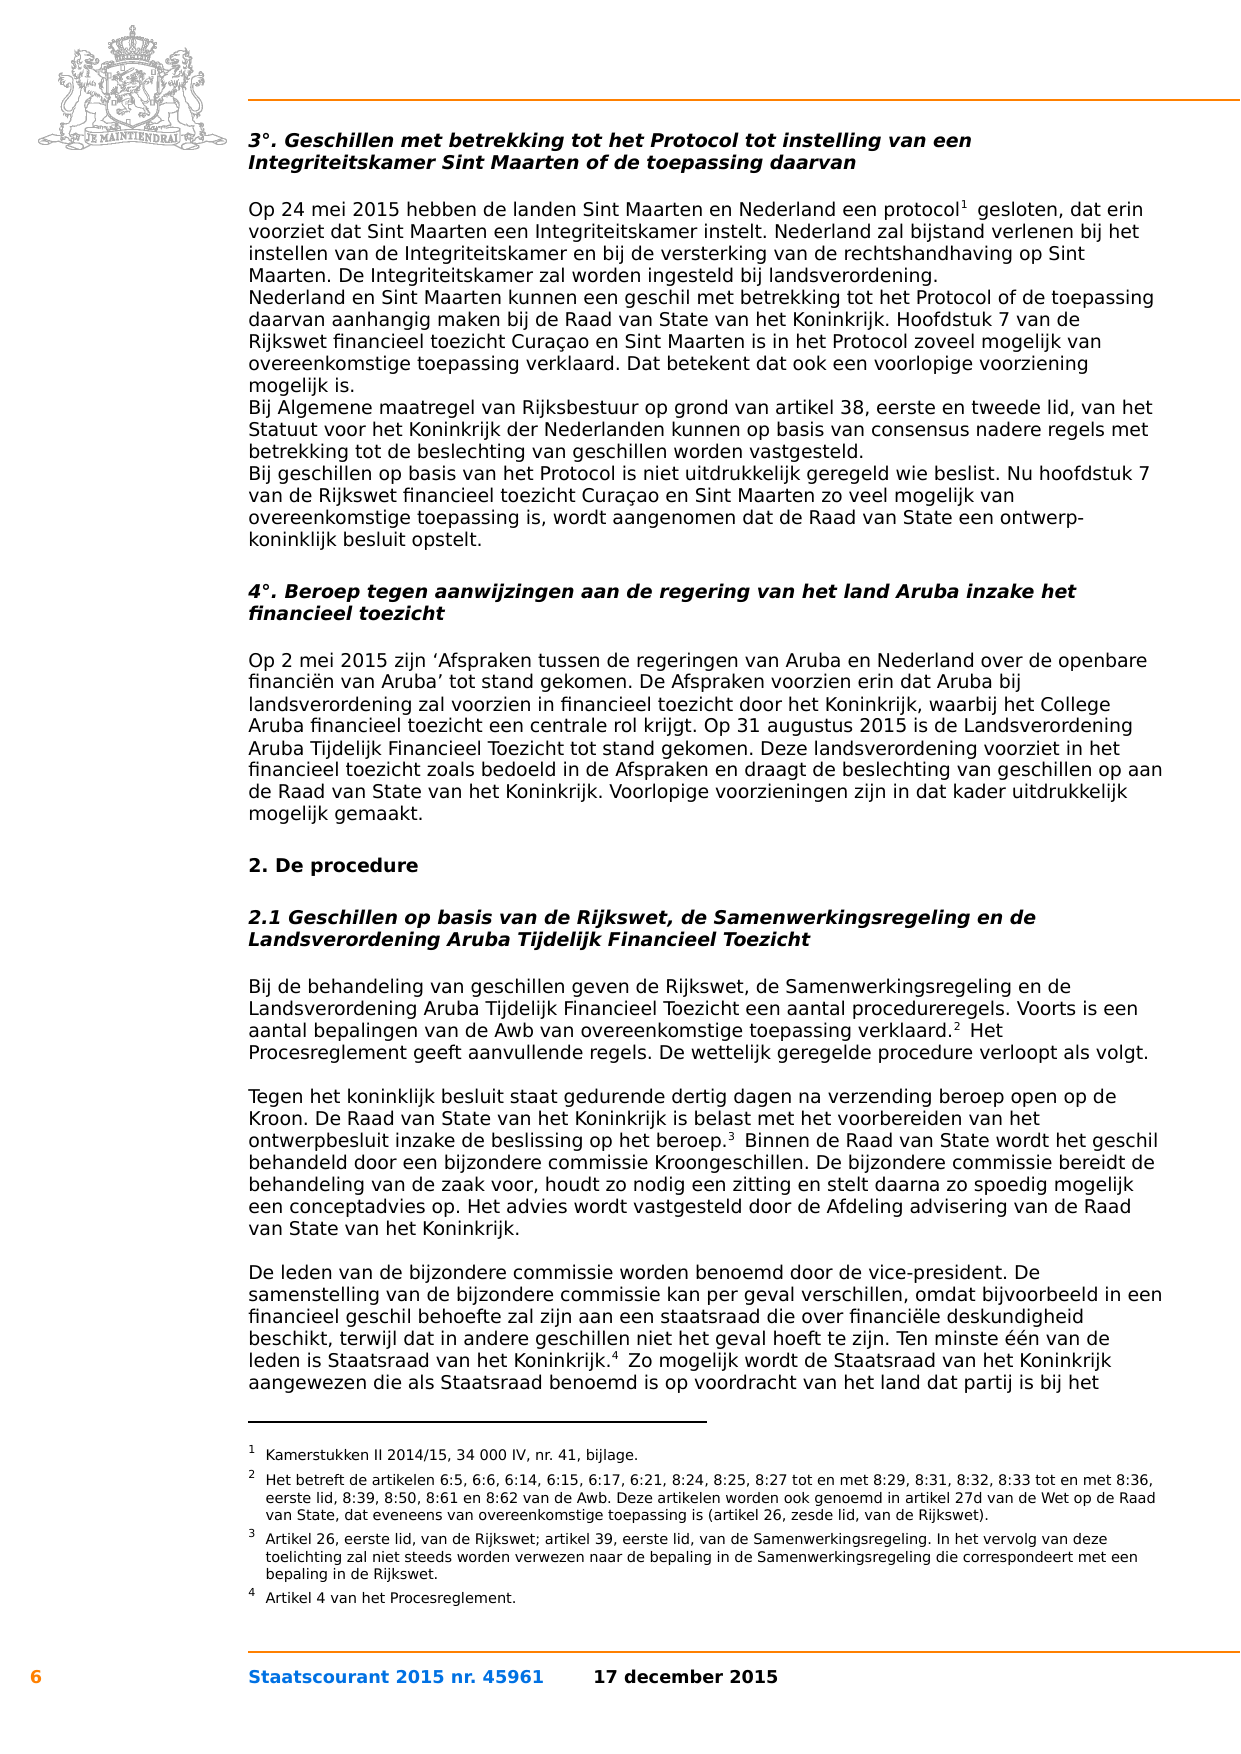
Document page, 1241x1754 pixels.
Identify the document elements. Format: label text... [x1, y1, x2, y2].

text Artikel 4 van het Procesreglement. [248, 1586, 1163, 1608]
text Kamerstukken II 2014/15, 34 000 IV, nr. 41, bijlage. [248, 1443, 1163, 1465]
subtitle 2.1 Geschillen op basis van de Rijkswet, de Samenwerkingsregeling en de Landsverordening Aruba Tijdelijk Financieel Toezicht [248, 907, 1163, 951]
text De leden van de bijzondere commissie worden benoemd door de vice-president. De samenstelling van de bijzondere commissie kan per geval verschillen, omdat bijvoorbeeld in een financieel geschil behoefte zal zijn aan een staatsraad die over financiële deskundigheid beschikt, terwijl dat in andere geschillen niet het geval hoeft te zijn. Ten minste één van de leden is Staatsraad van het Koninkrijk. Zo mogelijk wordt de Staatsraad van het Koninkrijk aangewezen die als Staatsraad benoemd is op voordracht van het land dat partij is bij het [248, 1262, 1163, 1394]
subtitle 4°. Beroep tegen aanwijzingen aan de regering van het land Aruba inzake het financieel toezicht [248, 581, 1163, 624]
text Bij de behandeling van geschillen geven de Rijkswet, de Samenwerkingsregeling en de Landsverordening Aruba Tijdelijk Financieel Toezicht een aantal procedureregels. Voorts is een aantal bepalingen van de Awb van overeenkomstige toepassing verklaard. Het Procesreglement geeft aanvullende regels. De wettelijk geregelde procedure verloopt als volgt. [248, 976, 1163, 1064]
text Op 24 mei 2015 hebben de landen Sint Maarten en Nederland een protocol gesloten, dat erin voorziet dat Sint Maarten een Integriteitskamer instelt. Nederland zal bijstand verlenen bij het instellen van de Integriteitskamer en bij de versterking van de rechtshandhaving op Sint Maarten. De Integriteitskamer zal worden ingesteld bij landsverordening. [248, 199, 1163, 287]
text Tegen het koninklijk besluit staat gedurende dertig dagen na verzending beroep open op de Kroon. De Raad van State van het Koninkrijk is belast met het voorbereiden van het ontwerpbesluit inzake de beslissing op het beroep. Binnen de Raad van State wordt het geschil behandeld door een bijzondere commissie Kroongeschillen. De bijzondere commissie bereidt de behandeling van de zaak voor, houdt zo nodig een zitting en stelt daarna zo spoedig mogelijk een conceptadvies op. Het advies wordt vastgesteld door de Afdeling advisering van de Raad van State van het Koninkrijk. [248, 1086, 1163, 1240]
text Artikel 26, eerste lid, van de Rijkswet; artikel 39, eerste lid, van de Samenwerkingsregeling. In het vervolg van deze toelichting zal niet steeds worden verwezen naar de bepaling in de Samenwerkingsregeling die correspondeert met een bepaling in de Rijkswet. [248, 1527, 1163, 1583]
subtitle 3°. Geschillen met betrekking tot het Protocol tot instelling van een Integriteitskamer Sint Maarten of de toepassing daarvan [248, 130, 1163, 174]
text Op 2 mei 2015 zijn ‘Afspraken tussen de regeringen van Aruba en Nederland over de openbare financiën van Aruba’ tot stand gekomen. De Afspraken voorzien erin dat Aruba bij landsverordening zal voorzien in financieel toezicht door het Koninkrijk, waarbij het College Aruba financieel toezicht een centrale rol krijgt. Op 31 augustus 2015 is de Landsverordening Aruba Tijdelijk Financieel Toezicht tot stand gekomen. Deze landsverordening voorziet in het financieel toezicht zoals bedoeld in de Afspraken en draagt de beslechting van geschillen op aan de Raad van State van het Koninkrijk. Voorlopige voorzieningen zijn in dat kader uitdrukkelijk mogelijk gemaakt. [248, 649, 1163, 825]
text Het betreft de artikelen 6:5, 6:6, 6:14, 6:15, 6:17, 6:21, 8:24, 8:25, 8:27 tot en met 8:29, 8:31, 8:32, 8:33 tot en met 8:36, eerste lid, 8:39, 8:50, 8:61 en 8:62 van de Awb. Deze artikelen worden ook genoemd in artikel 27d van de Wet op de Raad van State, dat eveneens van overeenkomstige toepassing is (artikel 26, zesde lid, van de Rijkswet). [248, 1468, 1163, 1524]
subtitle 2. De procedure [248, 855, 1163, 877]
text Nederland en Sint Maarten kunnen een geschil met betrekking tot het Protocol of de toepassing daarvan aanhangig maken bij de Raad van State van het Koninkrijk. Hoofdstuk 7 van de Rijkswet financieel toezicht Curaçao en Sint Maarten is in het Protocol zoveel mogelijk van overeenkomstige toepassing verklaard. Dat betekent dat ook een voorlopige voorziening mogelijk is. [248, 287, 1163, 397]
text Bij Algemene maatregel van Rijksbestuur op grond van artikel 38, eerste en tweede lid, van het Statuut voor het Koninkrijk der Nederlanden kunnen op basis van consensus nadere regels met betrekking tot de beslechting van geschillen worden vastgesteld. [248, 397, 1163, 463]
picture [38, 25, 227, 150]
text Bij geschillen op basis van het Protocol is niet uitdrukkelijk geregeld wie beslist. Nu hoofdstuk 7 van de Rijkswet financieel toezicht Curaçao en Sint Maarten zo veel mogelijk van overeenkomstige toepassing is, wordt aangenomen dat de Raad van State een ontwerp-koninklijk besluit opstelt. [248, 463, 1163, 551]
